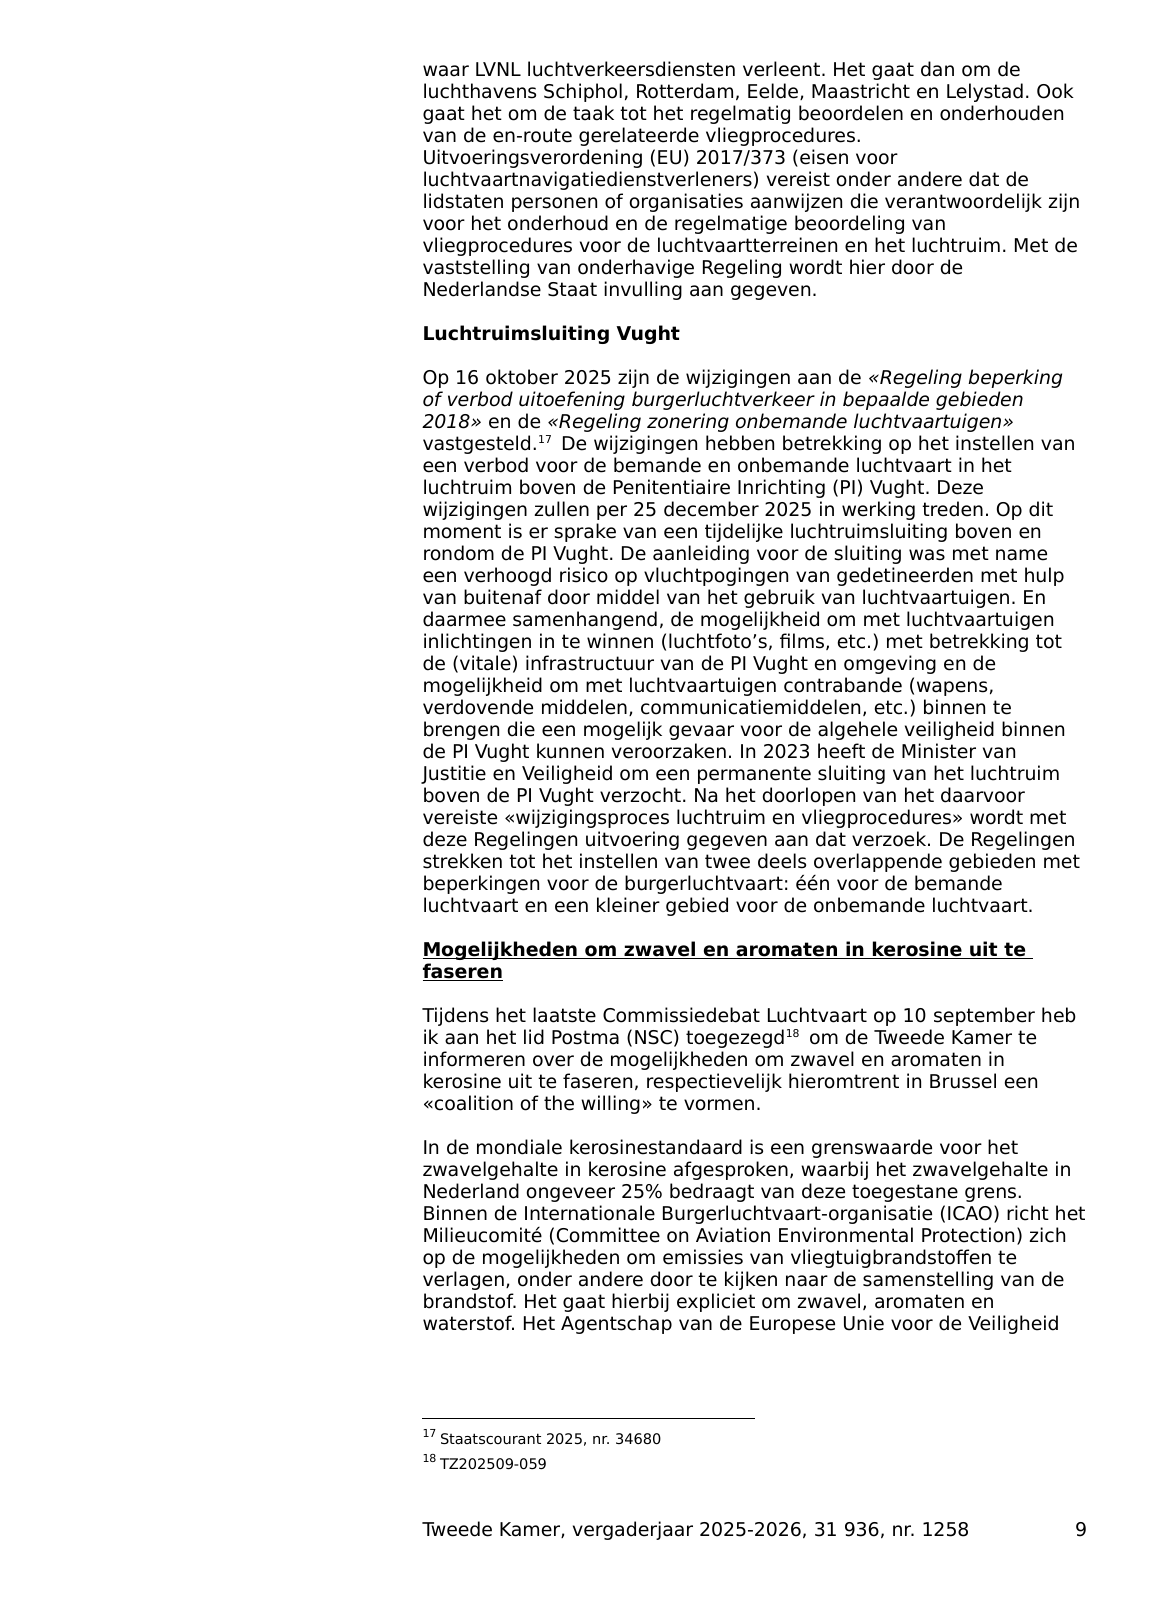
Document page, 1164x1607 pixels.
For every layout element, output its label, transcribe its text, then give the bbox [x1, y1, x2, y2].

text TZ202509-059 [422, 1452, 1087, 1474]
text In de mondiale kerosinestandaard is een grenswaarde voor het zwavelgehalte in kerosine afgesproken, waarbij het zwavelgehalte in Nederland ongeveer 25% bedraagt van deze toegestane grens. Binnen de Internationale Burgerluchtvaart-organisatie (ICAO) richt het Milieucomité (Committee on Aviation Environmental Protection) zich op de mogelijkheden om emissies van vliegtuigbrandstoffen te verlagen, onder andere door te kijken naar de samenstelling van de brandstof. Het gaat hierbij expliciet om zwavel, aromaten en waterstof. Het Agentschap van de Europese Unie voor de Veiligheid [422, 1137, 1087, 1335]
text waar LVNL luchtverkeersdiensten verleent. Het gaat dan om de luchthavens Schiphol, Rotterdam, Eelde, Maastricht en Lelystad. Ook gaat het om de taak tot het regelmatig beoordelen en onderhouden van de en-route gerelateerde vliegprocedures. Uitvoeringsverordening (EU) 2017/373 (eisen voor luchtvaartnavigatiedienstverleners) vereist onder andere dat de lidstaten personen of organisaties aanwijzen die verantwoordelijk zijn voor het onderhoud en de regelmatige beoordeling van vliegprocedures voor de luchtvaartterreinen en het luchtruim. Met de vaststelling van onderhavige Regeling wordt hier door de Nederlandse Staat invulling aan gegeven. [422, 59, 1087, 301]
text Staatscourant 2025, nr. 34680 [422, 1427, 1087, 1449]
subtitle Mogelijkheden om zwavel en aromaten in kerosine uit te faseren [422, 939, 1087, 983]
text Op 16 oktober 2025 zijn de wijzigingen aan de «Regeling beperking of verbod uitoefening burgerluchtverkeer in bepaalde gebieden 2018» en de «Regeling zonering onbemande luchtvaartuigen» vastgesteld. De wijzigingen hebben betrekking op het instellen van een verbod voor de bemande en onbemande luchtvaart in het luchtruim boven de Penitentiaire Inrichting (PI) Vught. Deze wijzigingen zullen per 25 december 2025 in werking treden. Op dit moment is er sprake van een tijdelijke luchtruimsluiting boven en rondom de PI Vught. De aanleiding voor de sluiting was met name een verhoogd risico op vluchtpogingen van gedetineerden met hulp van buitenaf door middel van het gebruik van luchtvaartuigen. En daarmee samenhangend, de mogelijkheid om met luchtvaartuigen inlichtingen in te winnen (luchtfoto’s, films, etc.) met betrekking tot de (vitale) infrastructuur van de PI Vught en omgeving en de mogelijkheid om met luchtvaartuigen contrabande (wapens, verdovende middelen, communicatiemiddelen, etc.) binnen te brengen die een mogelijk gevaar voor de algehele veiligheid binnen de PI Vught kunnen veroorzaken. In 2023 heeft de Minister van Justitie en Veiligheid om een permanente sluiting van het luchtruim boven de PI Vught verzocht. Na het doorlopen van het daarvoor vereiste «wijzigingsproces luchtruim en vliegprocedures» wordt met deze Regelingen uitvoering gegeven aan dat verzoek. De Regelingen strekken tot het instellen van twee deels overlappende gebieden met beperkingen voor de burgerluchtvaart: één voor de bemande luchtvaart en een kleiner gebied voor de onbemande luchtvaart. [422, 367, 1087, 917]
text Tijdens het laatste Commissiedebat Luchtvaart op 10 september heb ik aan het lid Postma (NSC) toegezegd om de Tweede Kamer te informeren over de mogelijkheden om zwavel en aromaten in kerosine uit te faseren, respectievelijk hieromtrent in Brussel een «coalition of the willing» te vormen. [422, 1005, 1087, 1115]
subtitle Luchtruimsluiting Vught [422, 323, 1087, 345]
